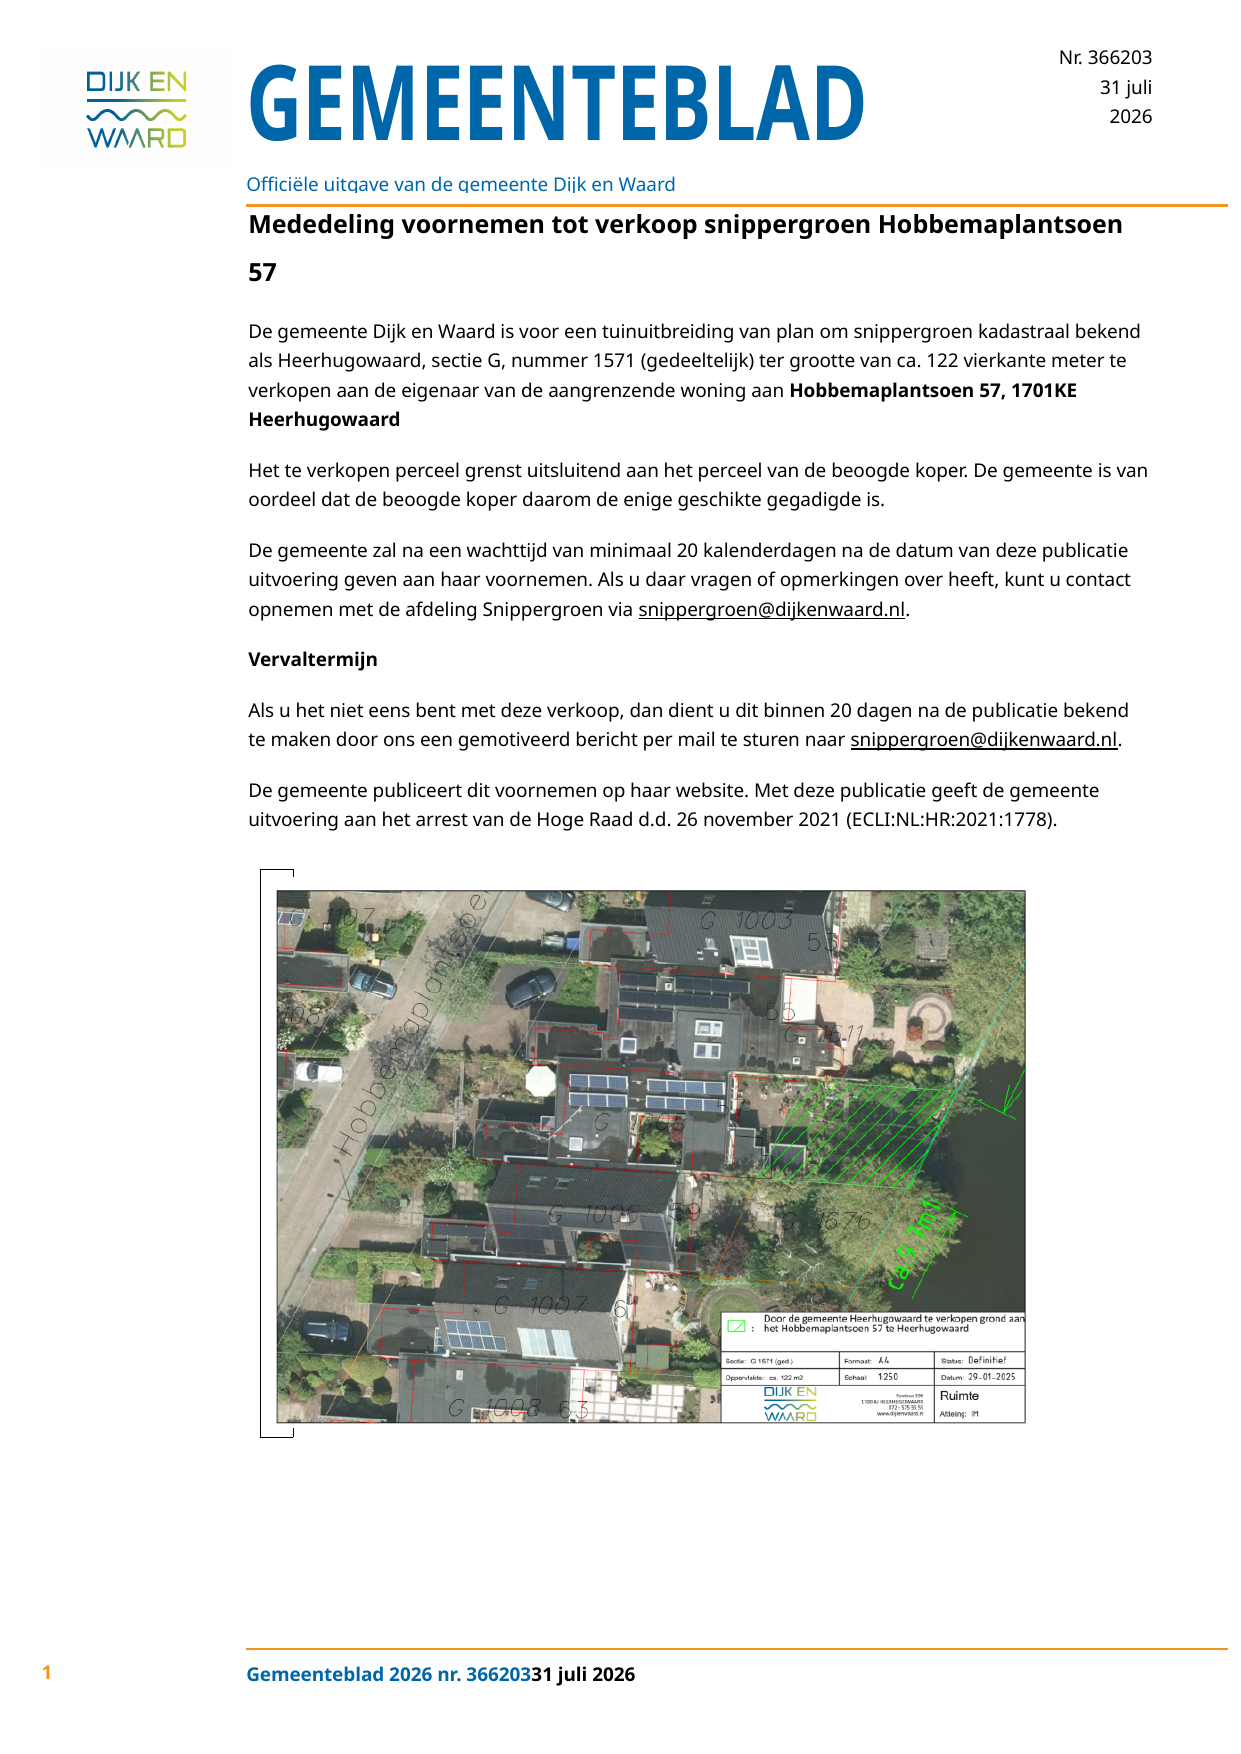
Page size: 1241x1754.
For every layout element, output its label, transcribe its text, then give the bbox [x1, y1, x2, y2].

text De gemeente zal na een wachttijd van minimaal 20 kalenderdagen na de datum van deze publicatie uitvoering geven aan haar voornemen. Als u daar vragen of opmerkingen over heeft, kunt u contact opnemen met de afdeling Snippergroen via snippergroen@dijkenwaard.nl. [248, 537, 1152, 622]
text De gemeente Dijk en Waard is voor een tuinuitbreiding van plan om snippergroen kadastraal bekend als Heerhugowaard, sectie G, nummer 1571 (gedeeltelijk) ter grootte van ca. 122 vierkante meter te verkopen aan de eigenaar van de aangrenzende woning aan Hobbemaplantsoen 57, 1701KE Heerhugowaard [248, 318, 1152, 432]
text Mededeling voornemen tot verkoop snippergroen Hobbemaplantsoen 57 [248, 207, 1152, 288]
text Het te verkopen perceel grenst uitsluitend aan het perceel van de beoogde koper. De gemeente is van oordeel dat de beoogde koper daarom de enige geschikte gegadigde is. [248, 457, 1152, 512]
picture [41, 47, 231, 172]
text Als u het niet eens bent met deze verkoop, dan dient u dit binnen 20 dagen na de publicatie bekend te maken door ons een gemotiveerd bericht per mail te sturen naar snippergroen@dijkenwaard.nl. [248, 697, 1152, 752]
picture [268, 877, 1037, 1428]
text De gemeente publiceert dit voornemen op haar website. Met deze publicatie geeft de gemeente uitvoering aan het arrest van de Hoge Raad d.d. 26 november 2021 (ECLI:NL:HR:2021:1778). [248, 777, 1152, 832]
text Vervaltermijn [248, 647, 1152, 672]
